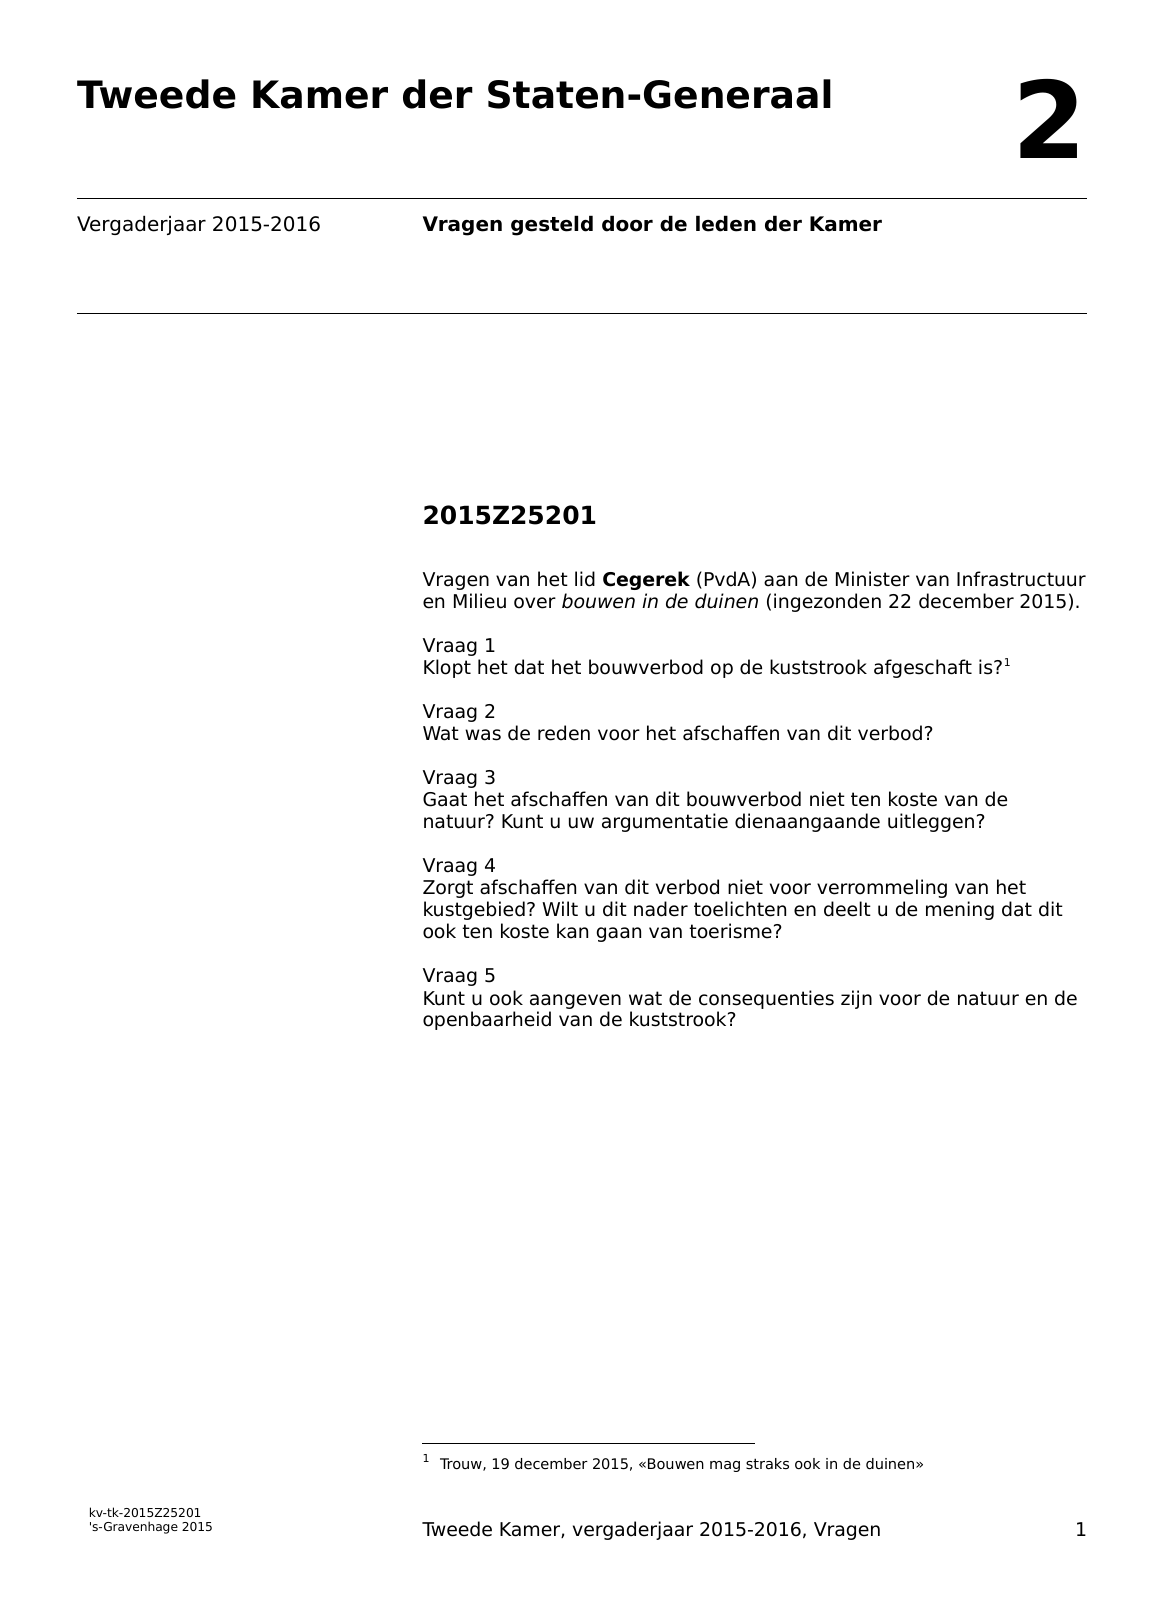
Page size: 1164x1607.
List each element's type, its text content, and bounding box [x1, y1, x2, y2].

text 's-Gravenhage 2015 [88, 1520, 323, 1534]
text Vraag 1 [422, 635, 1087, 657]
text kv-tk-2015Z25201 [88, 1506, 323, 1520]
table_cell Vragen gesteld door de leden der Kamer [422, 199, 1087, 313]
text Kunt u ook aangeven wat de consequenties zijn voor de natuur en de openbaarheid van de kuststrook? [422, 987, 1087, 1031]
text Trouw, 19 december 2015, «Bouwen mag straks ook in de duinen» [422, 1452, 1087, 1474]
text Vraag 5 [422, 965, 1087, 987]
text Wat was de reden voor het afschaffen van dit verbod? [422, 723, 1087, 745]
table_header 2 [886, 59, 1087, 198]
text Vraag 3 [422, 767, 1087, 789]
text Vraag 2 [422, 701, 1087, 723]
text Klopt het dat het bouwverbod op de kuststrook afgeschaft is? [422, 657, 1087, 679]
text Vragen van het lid Cegerek (PvdA) aan de Minister van Infrastructuur en Milieu over bouwen in de duinen (ingezonden 22 december 2015). [422, 569, 1087, 613]
table_header Tweede Kamer der Staten-Generaal [77, 59, 886, 198]
text 2015Z25201 [422, 501, 1087, 531]
text Zorgt afschaffen van dit verbod niet voor verrommeling van het kustgebied? Wilt u dit nader toelichten en deelt u de mening dat dit ook ten koste kan gaan van toerisme? [422, 877, 1087, 943]
text Gaat het afschaffen van dit bouwverbod niet ten koste van de natuur? Kunt u uw argumentatie dienaangaande uitleggen? [422, 789, 1087, 833]
table_cell Vergaderjaar 2015-2016 [77, 199, 422, 313]
text Vraag 4 [422, 855, 1087, 877]
